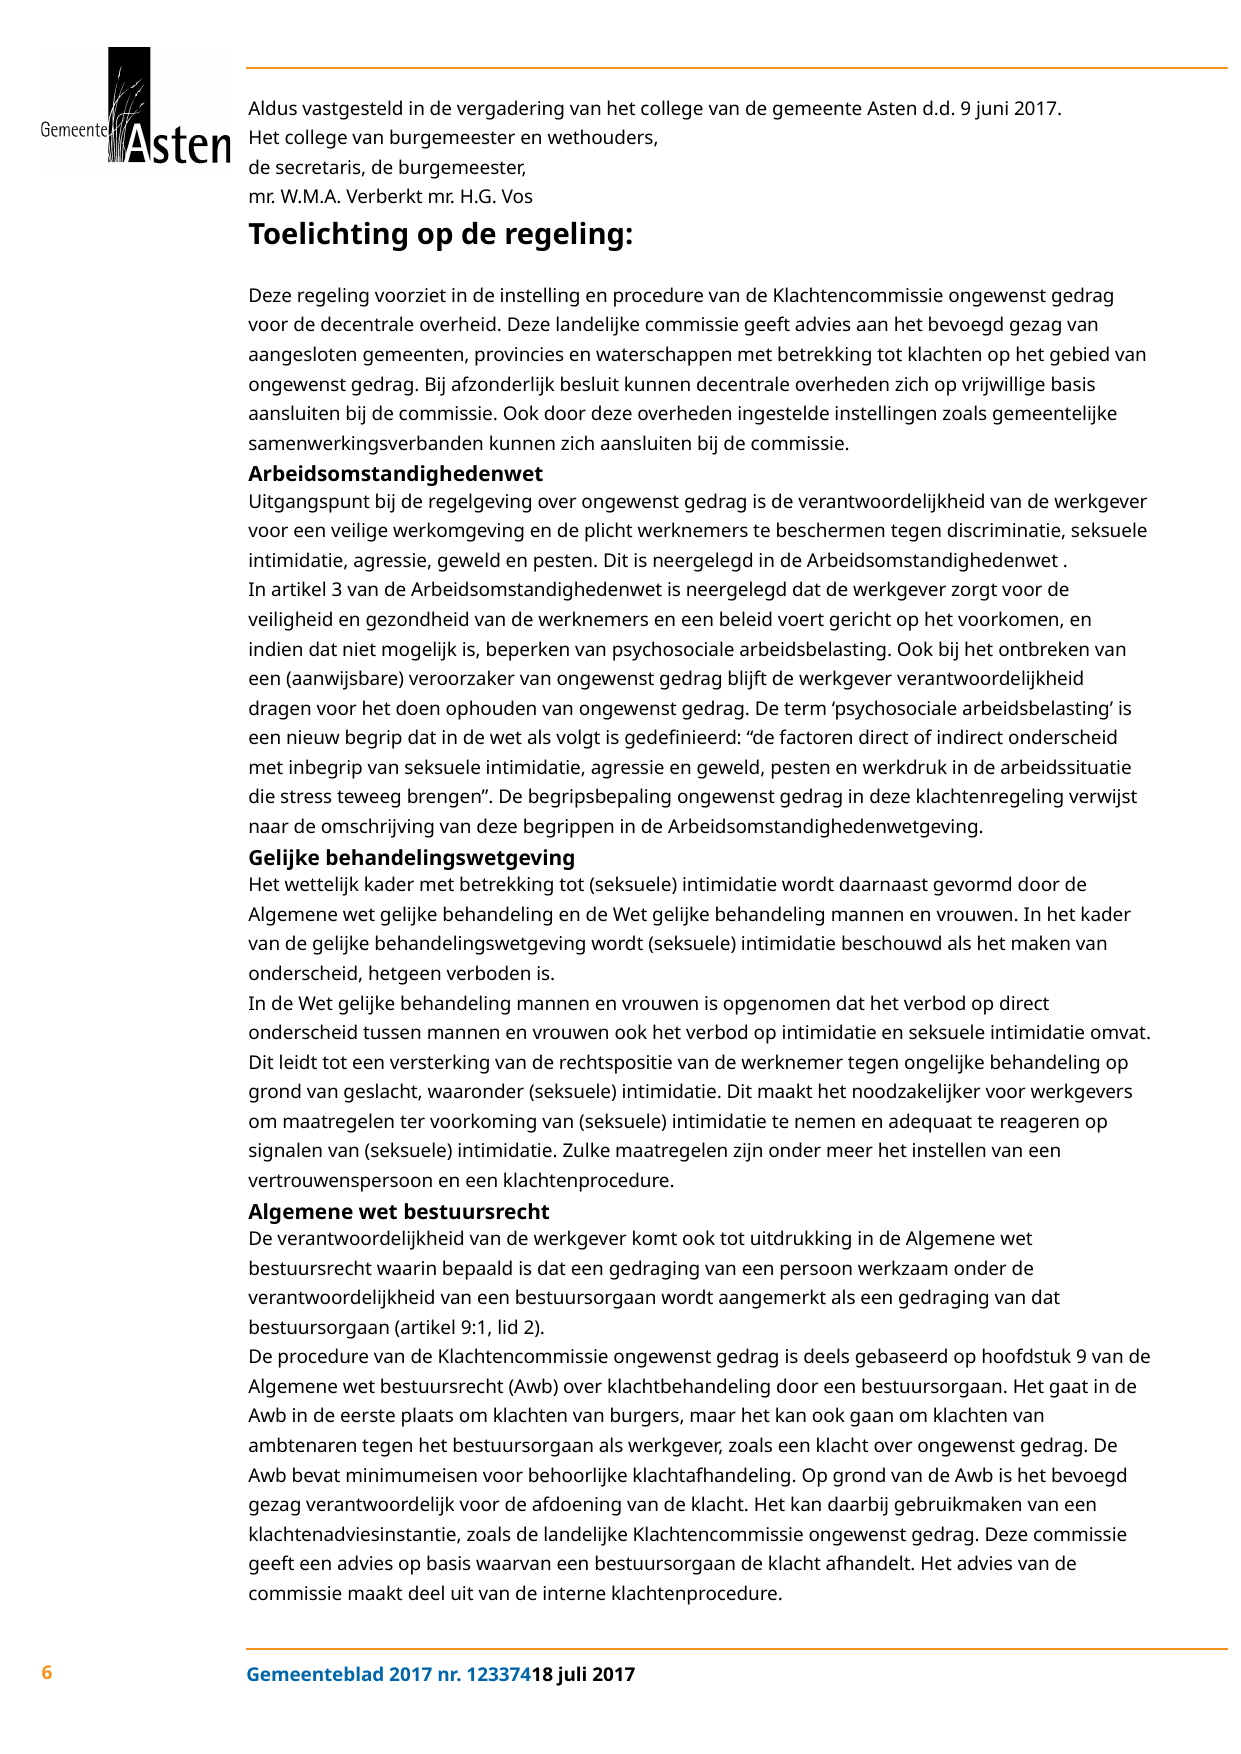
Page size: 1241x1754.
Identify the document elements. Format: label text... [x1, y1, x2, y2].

text Arbeidsomstandighedenwet [248, 459, 1152, 488]
text de secretaris, de burgemeester, [248, 154, 1152, 180]
text Het wettelijk kader met betrekking tot (seksuele) intimidatie wordt daarnaast gevormd door de Algemene wet gelijke behandeling en de Wet gelijke behandeling mannen en vrouwen. In het kader van de gelijke behandelingswetgeving wordt (seksuele) intimidatie beschouwd als het maken van onderscheid, hetgeen verboden is. [248, 871, 1152, 986]
text In de Wet gelijke behandeling mannen en vrouwen is opgenomen dat het verbod op direct onderscheid tussen mannen en vrouwen ook het verbod op intimidatie en seksuele intimidatie omvat. Dit leidt tot een versterking van de rechtspositie van de werknemer tegen ongelijke behandeling op grond van geslacht, waaronder (seksuele) intimidatie. Dit maakt het noodzakelijker voor werkgevers om maatregelen ter voorkoming van (seksuele) intimidatie te nemen en adequaat te reageren op signalen van (seksuele) intimidatie. Zulke maatregelen zijn onder meer het instellen van een vertrouwenspersoon en een klachtenprocedure. [248, 990, 1152, 1193]
text Deze regeling voorziet in de instelling en procedure van de Klachtencommissie ongewenst gedrag voor de decentrale overheid. Deze landelijke commissie geeft advies aan het bevoegd gezag van aangesloten gemeenten, provincies en waterschappen met betrekking tot klachten op het gebied van ongewenst gedrag. Bij afzonderlijk besluit kunnen decentrale overheden zich op vrijwillige basis aansluiten bij de commissie. Ook door deze overheden ingestelde instellingen zoals gemeentelijke samenwerkingsverbanden kunnen zich aansluiten bij de commissie. [248, 282, 1152, 456]
picture [41, 47, 231, 172]
text Het college van burgemeester en wethouders, [248, 124, 1152, 150]
text Uitgangspunt bij de regelgeving over ongewenst gedrag is de verantwoordelijkheid van de werkgever voor een veilige werkomgeving en de plicht werknemers te beschermen tegen discriminatie, seksuele intimidatie, agressie, geweld en pesten. Dit is neergelegd in de Arbeidsomstandighedenwet . [248, 488, 1152, 573]
text Aldus vastgesteld in de vergadering van het college van de gemeente Asten d.d. 9 juni 2017. [248, 95, 1152, 121]
text De procedure van de Klachtencommissie ongewenst gedrag is deels gebaseerd op hoofdstuk 9 van de Algemene wet bestuursrecht (Awb) over klachtbehandeling door een bestuursorgaan. Het gaat in de Awb in de eerste plaats om klachten van burgers, maar het kan ook gaan om klachten van ambtenaren tegen het bestuursorgaan als werkgever, zoals een klacht over ongewenst gedrag. De Awb bevat minimumeisen voor behoorlijke klachtafhandeling. Op grond van de Awb is het bevoegd gezag verantwoordelijk voor de afdoening van de klacht. Het kan daarbij gebruikmaken van een klachtenadviesinstantie, zoals de landelijke Klachtencommissie ongewenst gedrag. Deze commissie geeft een advies op basis waarvan een bestuursorgaan de klacht afhandelt. Het advies van de commissie maakt deel uit van de interne klachtenprocedure. [248, 1343, 1152, 1606]
text Gelijke behandelingswetgeving [248, 843, 1152, 871]
text mr. W.M.A. Verberkt mr. H.G. Vos [248, 183, 1152, 209]
text In artikel 3 van de Arbeidsomstandighedenwet is neergelegd dat de werkgever zorgt voor de veiligheid en gezondheid van de werknemers en een beleid voert gericht op het voorkomen, en indien dat niet mogelijk is, beperken van psychosociale arbeidsbelasting. Ook bij het ontbreken van een (aanwijsbare) veroorzaker van ongewenst gedrag blijft de werkgever verantwoordelijkheid dragen voor het doen ophouden van ongewenst gedrag. De term ‘psychosociale arbeidsbelasting’ is een nieuw begrip dat in de wet als volgt is gedefinieerd: “de factoren direct of indirect onderscheid met inbegrip van seksuele intimidatie, agressie en geweld, pesten en werkdruk in de arbeidssituatie die stress teweeg brengen”. De begripsbepaling ongewenst gedrag in deze klachtenregeling verwijst naar de omschrijving van deze begrippen in de Arbeidsomstandighedenwetgeving. [248, 577, 1152, 839]
text Toelichting op de regeling: [248, 213, 1152, 253]
text De verantwoordelijkheid van de werkgever komt ook tot uitdrukking in de Algemene wet bestuursrecht waarin bepaald is dat een gedraging van een persoon werkzaam onder de verantwoordelijkheid van een bestuursorgaan wordt aangemerkt als een gedraging van dat bestuursorgaan (artikel 9:1, lid 2). [248, 1225, 1152, 1340]
text Algemene wet bestuursrecht [248, 1197, 1152, 1225]
